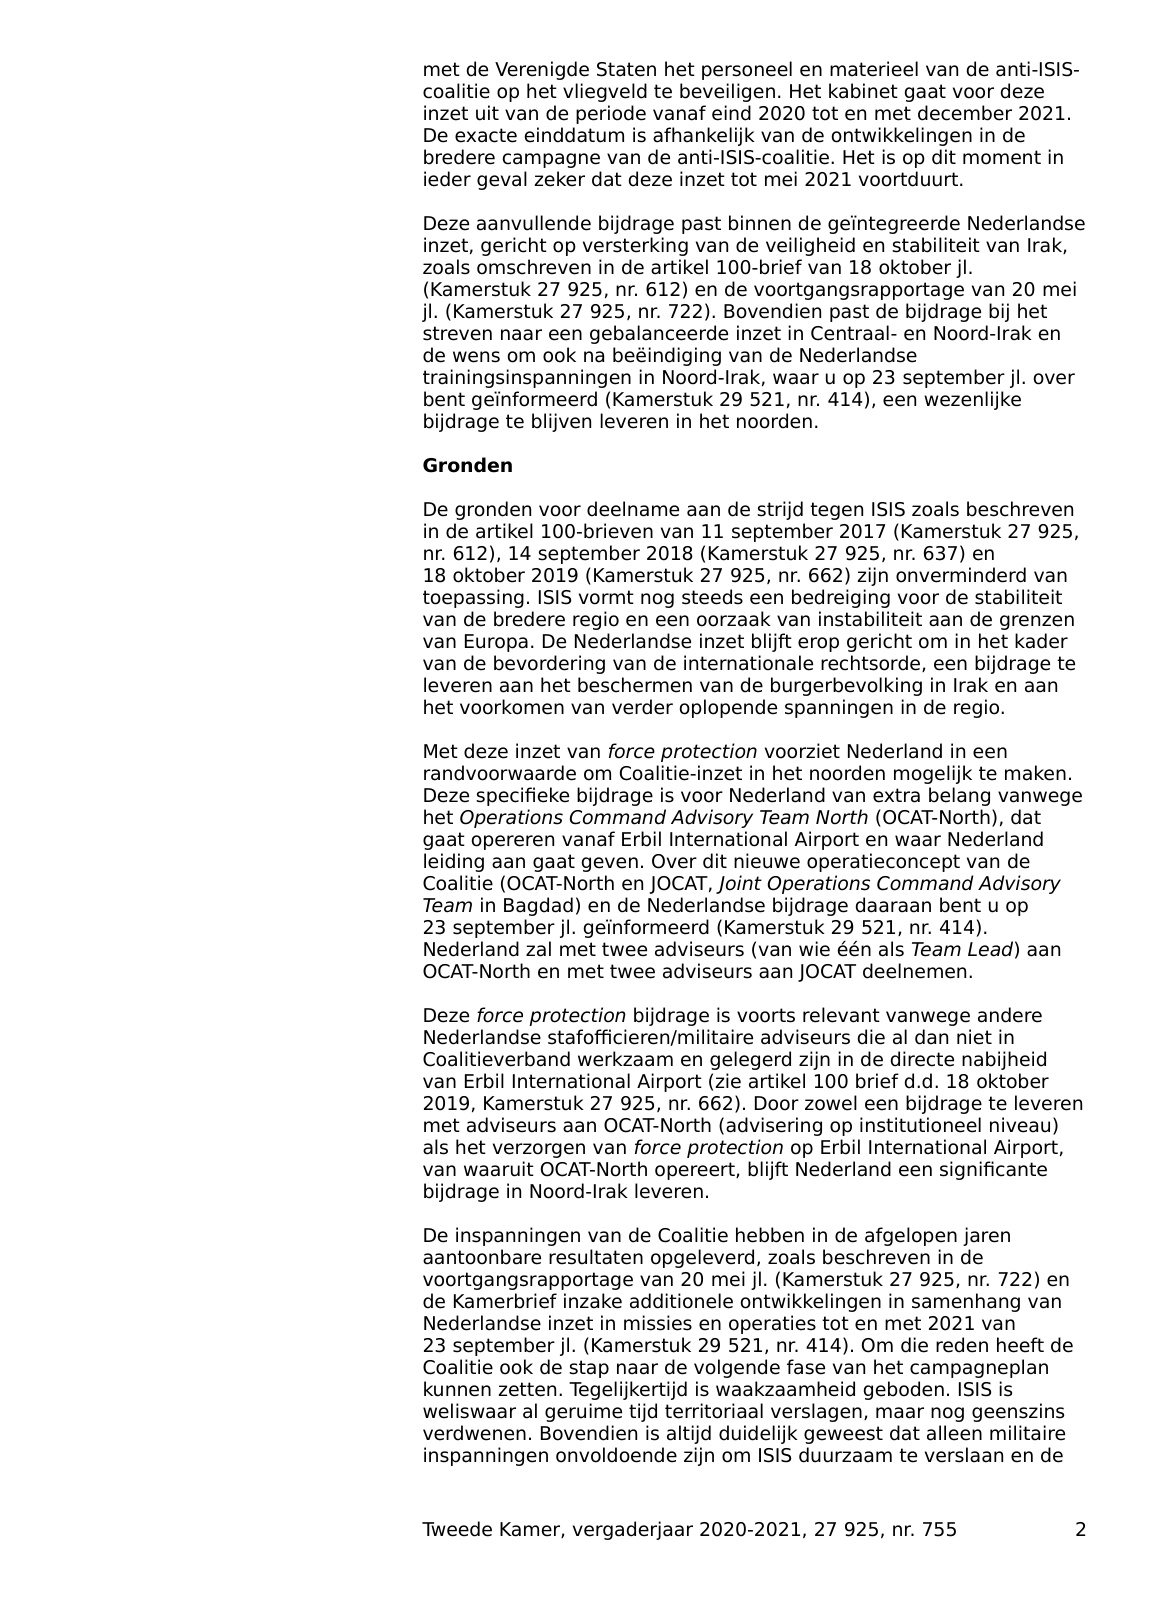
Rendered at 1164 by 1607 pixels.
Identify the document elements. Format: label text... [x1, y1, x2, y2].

text Deze aanvullende bijdrage past binnen de geïntegreerde Nederlandse inzet, gericht op versterking van de veiligheid en stabiliteit van Irak, zoals omschreven in de artikel 100-brief van 18 oktober jl. (Kamerstuk 27 925, nr. 612) en de voortgangsrapportage van 20 mei jl. (Kamerstuk 27 925, nr. 722). Bovendien past de bijdrage bij het streven naar een gebalanceerde inzet in Centraal- en Noord-Irak en de wens om ook na beëindiging van de Nederlandse trainingsinspanningen in Noord-Irak, waar u op 23 september jl. over bent geïnformeerd (Kamerstuk 29 521, nr. 414), een wezenlijke bijdrage te blijven leveren in het noorden. [422, 213, 1087, 433]
text De gronden voor deelname aan de strijd tegen ISIS zoals beschreven in de artikel 100-brieven van 11 september 2017 (Kamerstuk 27 925, nr. 612), 14 september 2018 (Kamerstuk 27 925, nr. 637) en 18 oktober 2019 (Kamerstuk 27 925, nr. 662) zijn onverminderd van toepassing. ISIS vormt nog steeds een bedreiging voor de stabiliteit van de bredere regio en een oorzaak van instabiliteit aan de grenzen van Europa. De Nederlandse inzet blijft erop gericht om in het kader van de bevordering van de internationale rechtsorde, een bijdrage te leveren aan het beschermen van de burgerbevolking in Irak en aan het voorkomen van verder oplopende spanningen in de regio. [422, 499, 1087, 719]
subtitle Gronden [422, 455, 1087, 477]
text Met deze inzet van force protection voorziet Nederland in een randvoorwaarde om Coalitie-inzet in het noorden mogelijk te maken. Deze specifieke bijdrage is voor Nederland van extra belang vanwege het Operations Command Advisory Team North (OCAT-North), dat gaat opereren vanaf Erbil International Airport en waar Nederland leiding aan gaat geven. Over dit nieuwe operatieconcept van de Coalitie (OCAT-North en JOCAT, Joint Operations Command Advisory Team in Bagdad) en de Nederlandse bijdrage daaraan bent u op 23 september jl. geïnformeerd (Kamerstuk 29 521, nr. 414). Nederland zal met twee adviseurs (van wie één als Team Lead) aan OCAT-North en met twee adviseurs aan JOCAT deelnemen. [422, 741, 1087, 983]
text Deze force protection bijdrage is voorts relevant vanwege andere Nederlandse stafofficieren/militaire adviseurs die al dan niet in Coalitieverband werkzaam en gelegerd zijn in de directe nabijheid van Erbil International Airport (zie artikel 100 brief d.d. 18 oktober 2019, Kamerstuk 27 925, nr. 662). Door zowel een bijdrage te leveren met adviseurs aan OCAT-North (advisering op institutioneel niveau) als het verzorgen van force protection op Erbil International Airport, van waaruit OCAT-North opereert, blijft Nederland een significante bijdrage in Noord-Irak leveren. [422, 1005, 1087, 1203]
text met de Verenigde Staten het personeel en materieel van de anti-ISIS-coalitie op het vliegveld te beveiligen. Het kabinet gaat voor deze inzet uit van de periode vanaf eind 2020 tot en met december 2021. De exacte einddatum is afhankelijk van de ontwikkelingen in de bredere campagne van de anti-ISIS-coalitie. Het is op dit moment in ieder geval zeker dat deze inzet tot mei 2021 voortduurt. [422, 59, 1087, 191]
text De inspanningen van de Coalitie hebben in de afgelopen jaren aantoonbare resultaten opgeleverd, zoals beschreven in de voortgangsrapportage van 20 mei jl. (Kamerstuk 27 925, nr. 722) en de Kamerbrief inzake additionele ontwikkelingen in samenhang van Nederlandse inzet in missies en operaties tot en met 2021 van 23 september jl. (Kamerstuk 29 521, nr. 414). Om die reden heeft de Coalitie ook de stap naar de volgende fase van het campagneplan kunnen zetten. Tegelijkertijd is waakzaamheid geboden. ISIS is weliswaar al geruime tijd territoriaal verslagen, maar nog geenszins verdwenen. Bovendien is altijd duidelijk geweest dat alleen militaire inspanningen onvoldoende zijn om ISIS duurzaam te verslaan en de [422, 1225, 1087, 1467]
